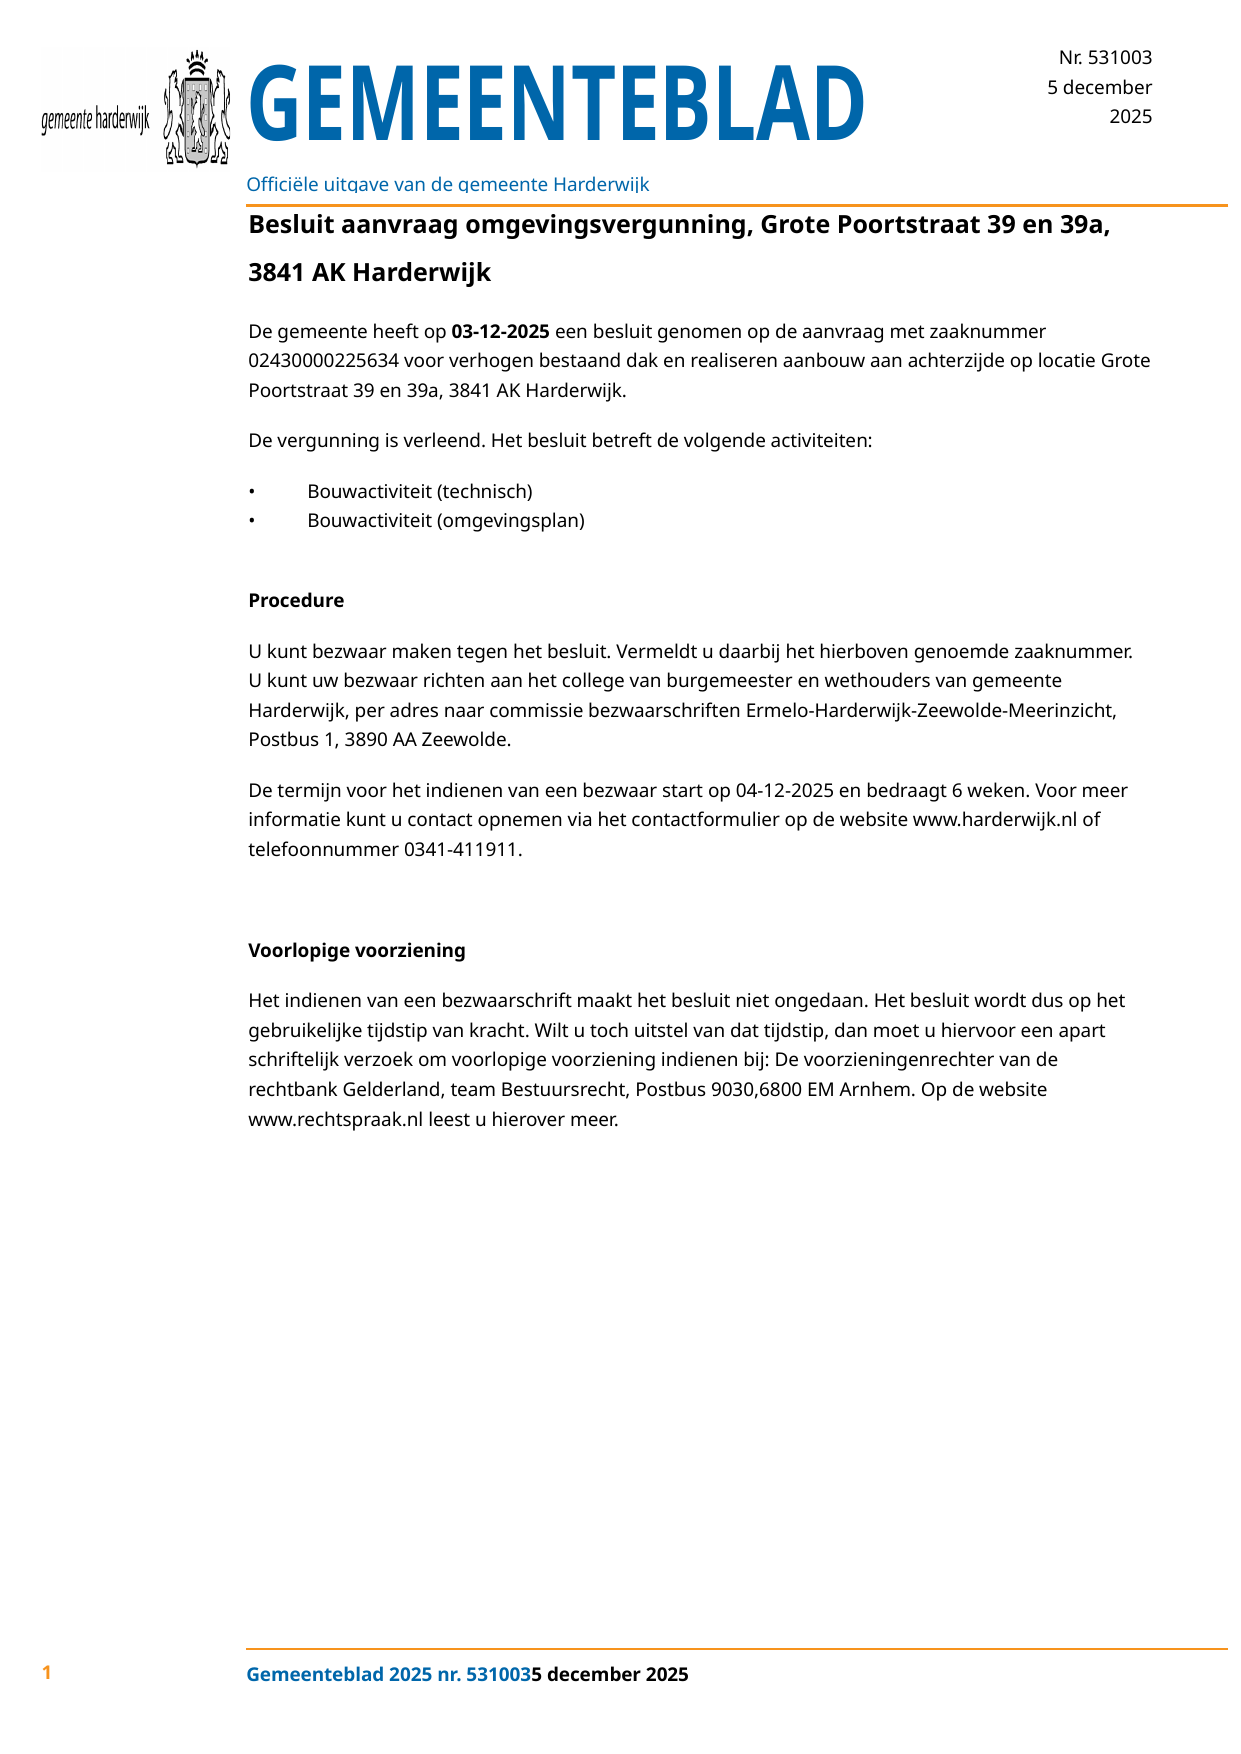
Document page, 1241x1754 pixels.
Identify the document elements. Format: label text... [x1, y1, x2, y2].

text U kunt bezwaar maken tegen het besluit. Vermeldt u daarbij het hierboven genoemde zaaknummer. U kunt uw bezwaar richten aan het college van burgemeester en wethouders van gemeente Harderwijk, per adres naar commissie bezwaarschriften Ermelo-Harderwijk-Zeewolde-Meerinzicht, Postbus 1, 3890 AA Zeewolde. [248, 638, 1152, 752]
picture [41, 47, 231, 172]
text Procedure [248, 587, 1152, 613]
text De termijn voor het indienen van een bezwaar start op 04-12-2025 en bedraagt 6 weken. Voor meer informatie kunt u contact opnemen via het contactformulier op de website www.harderwijk.nl of telefoonnummer 0341-411911. [248, 777, 1152, 862]
list Bouwactiviteit (technisch) [248, 478, 1152, 504]
text De gemeente heeft op 03-12-2025 een besluit genomen op de aanvraag met zaaknummer 02430000225634 voor verhogen bestaand dak en realiseren aanbouw aan achterzijde op locatie Grote Poortstraat 39 en 39a, 3841 AK Harderwijk. [248, 318, 1152, 403]
text Het indienen van een bezwaarschrift maakt het besluit niet ongedaan. Het besluit wordt dus op het gebruikelijke tijdstip van kracht. Wilt u toch uitstel van dat tijdstip, dan moet u hiervoor een apart schriftelijk verzoek om voorlopige voorziening indienen bij: De voorzieningenrechter van de rechtbank Gelderland, team Bestuursrecht, Postbus 9030,6800 EM Arnhem. Op de website www.rechtspraak.nl leest u hierover meer. [248, 987, 1152, 1132]
text Besluit aanvraag omgevingsvergunning, Grote Poortstraat 39 en 39a, 3841 AK Harderwijk [248, 207, 1152, 288]
text Voorlopige voorziening [248, 937, 1152, 963]
list Bouwactiviteit (omgevingsplan) [248, 507, 1152, 533]
text De vergunning is verleend. Het besluit betreft de volgende activiteiten: [248, 427, 1152, 453]
